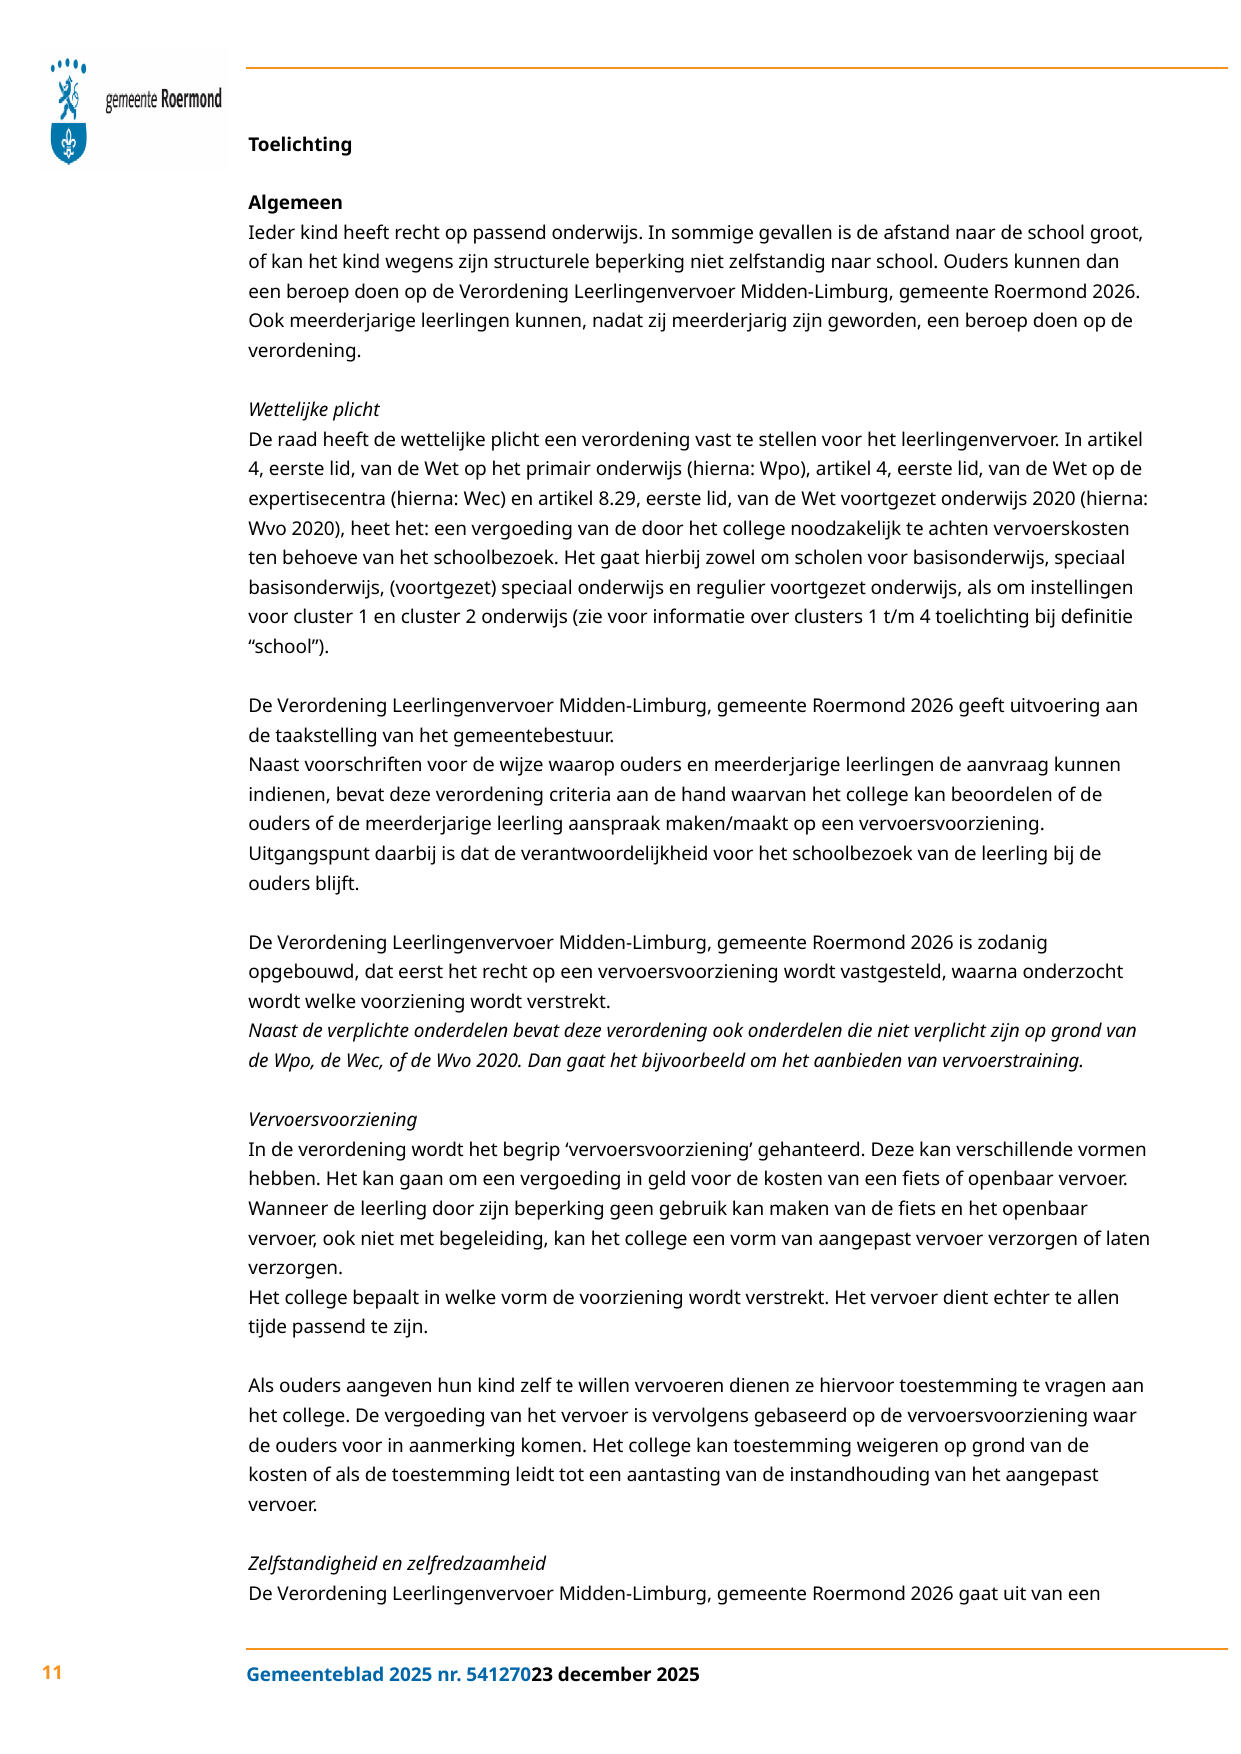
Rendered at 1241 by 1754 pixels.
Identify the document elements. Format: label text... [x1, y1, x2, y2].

text Wettelijke plicht [248, 396, 1152, 422]
text Naast voorschriften voor de wijze waarop ouders en meerderjarige leerlingen de aanvraag kunnen indienen, bevat deze verordening criteria aan de hand waarvan het college kan beoordelen of de ouders of de meerderjarige leerling aanspraak maken/maakt op een vervoersvoorziening. Uitgangspunt daarbij is dat de verantwoordelijkheid voor het schoolbezoek van de leerling bij de ouders blijft. [248, 751, 1152, 896]
text Naast de verplichte onderdelen bevat deze verordening ook onderdelen die niet verplicht zijn op grond van de Wpo, de Wec, of de Wvo 2020. Dan gaat het bijvoorbeeld om het aanbieden van vervoerstraining. [248, 1018, 1152, 1073]
text De Verordening Leerlingenvervoer Midden-Limburg, gemeente Roermond 2026 geeft uitvoering aan de taakstelling van het gemeentebestuur. [248, 692, 1152, 748]
text Toelichting [248, 121, 1152, 160]
text Vervoersvoorziening [248, 1106, 1152, 1132]
text Zelfstandigheid en zelfredzaamheid [248, 1550, 1152, 1576]
text Algemeen [248, 189, 1152, 215]
text De Verordening Leerlingenvervoer Midden-Limburg, gemeente Roermond 2026 gaat uit van een [248, 1580, 1152, 1606]
text Het college bepaalt in welke vorm de voorziening wordt verstrekt. Het vervoer dient echter te allen tijde passend te zijn. [248, 1284, 1152, 1339]
text In de verordening wordt het begrip ‘vervoersvoorziening’ gehanteerd. Deze kan verschillende vormen hebben. Het kan gaan om een vergoeding in geld voor de kosten van een fiets of openbaar vervoer. Wanneer de leerling door zijn beperking geen gebruik kan maken van de fiets en het openbaar vervoer, ook niet met begeleiding, kan het college een vorm van aangepast vervoer verzorgen of laten verzorgen. [248, 1136, 1152, 1280]
text De Verordening Leerlingenvervoer Midden-Limburg, gemeente Roermond 2026 is zodanig opgebouwd, dat eerst het recht op een vervoersvoorziening wordt vastgesteld, waarna onderzocht wordt welke voorziening wordt verstrekt. [248, 929, 1152, 1014]
text De raad heeft de wettelijke plicht een verordening vast te stellen voor het leerlingenvervoer. In artikel 4, eerste lid, van de Wet op het primair onderwijs (hierna: Wpo), artikel 4, eerste lid, van de Wet op de expertisecentra (hierna: Wec) en artikel 8.29, eerste lid, van de Wet voortgezet onderwijs 2020 (hierna: Wvo 2020), heet het: een vergoeding van de door het college noodzakelijk te achten vervoerskosten ten behoeve van het schoolbezoek. Het gaat hierbij zowel om scholen voor basisonderwijs, speciaal basisonderwijs, (voortgezet) speciaal onderwijs en regulier voortgezet onderwijs, als om instellingen voor cluster 1 en cluster 2 onderwijs (zie voor informatie over clusters 1 t/m 4 toelichting bij definitie “school”). [248, 426, 1152, 659]
picture [41, 47, 231, 172]
text Als ouders aangeven hun kind zelf te willen vervoeren dienen ze hiervoor toestemming te vragen aan het college. De vergoeding van het vervoer is vervolgens gebaseerd op de vervoersvoorziening waar de ouders voor in aanmerking komen. Het college kan toestemming weigeren op grond van de kosten of als de toestemming leidt tot een aantasting van de instandhouding van het aangepast vervoer. [248, 1373, 1152, 1517]
text Ieder kind heeft recht op passend onderwijs. In sommige gevallen is de afstand naar de school groot, of kan het kind wegens zijn structurele beperking niet zelfstandig naar school. Ouders kunnen dan een beroep doen op de Verordening Leerlingenvervoer Midden-Limburg, gemeente Roermond 2026. Ook meerderjarige leerlingen kunnen, nadat zij meerderjarig zijn geworden, een beroep doen op de verordening. [248, 219, 1152, 363]
